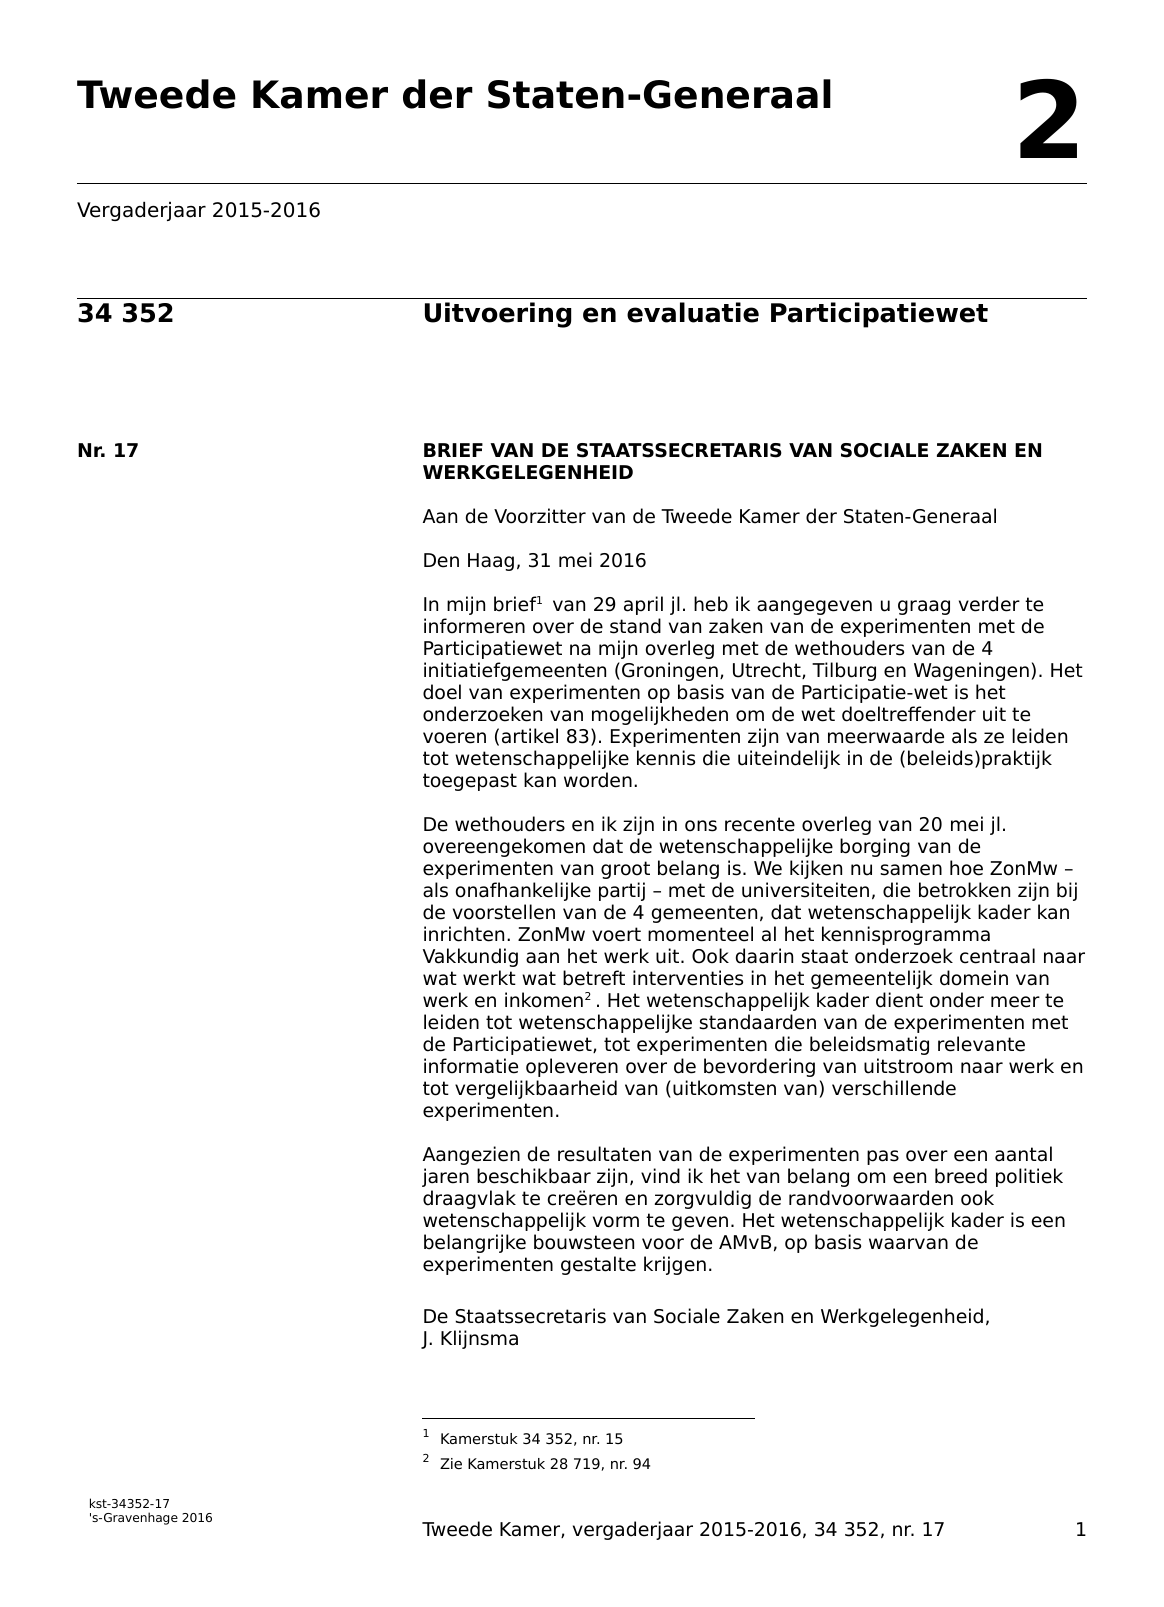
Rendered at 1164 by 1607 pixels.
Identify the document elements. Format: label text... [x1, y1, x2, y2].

text kst-34352-17 [88, 1497, 323, 1511]
table_header Tweede Kamer der Staten-Generaal [77, 59, 886, 183]
text Kamerstuk 34 352, nr. 15 [422, 1427, 1087, 1449]
text Zie Kamerstuk 28 719, nr. 94 [422, 1452, 1087, 1474]
text De wethouders en ik zijn in ons recente overleg van 20 mei jl. overeengekomen dat de wetenschappelijke borging van de experimenten van groot belang is. We kijken nu samen hoe ZonMw – als onafhankelijke partij – met de universiteiten, die betrokken zijn bij de voorstellen van de 4 gemeenten, dat wetenschappelijk kader kan inrichten. ZonMw voert momenteel al het kennisprogramma Vakkundig aan het werk uit. Ook daarin staat onderzoek centraal naar wat werkt wat betreft interventies in het gemeentelijk domein van werk en inkomen. Het wetenschappelijk kader dient onder meer te leiden tot wetenschappelijke standaarden van de experimenten met de Participatiewet, tot experimenten die beleidsmatig relevante informatie opleveren over de bevordering van uitstroom naar werk en tot vergelijkbaarheid van (uitkomsten van) verschillende experimenten. [422, 814, 1087, 1122]
text Den Haag, 31 mei 2016 [422, 550, 1087, 572]
subtitle 34 352 Uitvoering en evaluatie Participatiewet [77, 299, 1087, 329]
text Aan de Voorzitter van de Tweede Kamer der Staten-Generaal [422, 506, 1087, 528]
table_header 2 [886, 59, 1087, 183]
text Aangezien de resultaten van de experimenten pas over een aantal jaren beschikbaar zijn, vind ik het van belang om een breed politiek draagvlak te creëren en zorgvuldig de randvoorwaarden ook wetenschappelijk vorm te geven. Het wetenschappelijk kader is een belangrijke bouwsteen voor de AMvB, op basis waarvan de experimenten gestalte krijgen. [422, 1144, 1087, 1276]
text 's-Gravenhage 2016 [88, 1511, 323, 1525]
table_cell Vergaderjaar 2015-2016 [77, 184, 1087, 298]
text De Staatssecretaris van Sociale Zaken en Werkgelegenheid, J. Klijnsma [422, 1306, 1087, 1350]
text In mijn brief van 29 april jl. heb ik aangegeven u graag verder te informeren over de stand van zaken van de experimenten met de Participatiewet na mijn overleg met de wethouders van de 4 initiatiefgemeenten (Groningen, Utrecht, Tilburg en Wageningen). Het doel van experimenten op basis van de Participatie-wet is het onderzoeken van mogelijkheden om de wet doeltreffender uit te voeren (artikel 83). Experimenten zijn van meerwaarde als ze leiden tot wetenschappelijke kennis die uiteindelijk in de (beleids)praktijk toegepast kan worden. [422, 594, 1087, 792]
subtitle Nr. 17 BRIEF VAN DE STAATSSECRETARIS VAN SOCIALE ZAKEN EN WERKGELEGENHEID [77, 440, 1087, 484]
